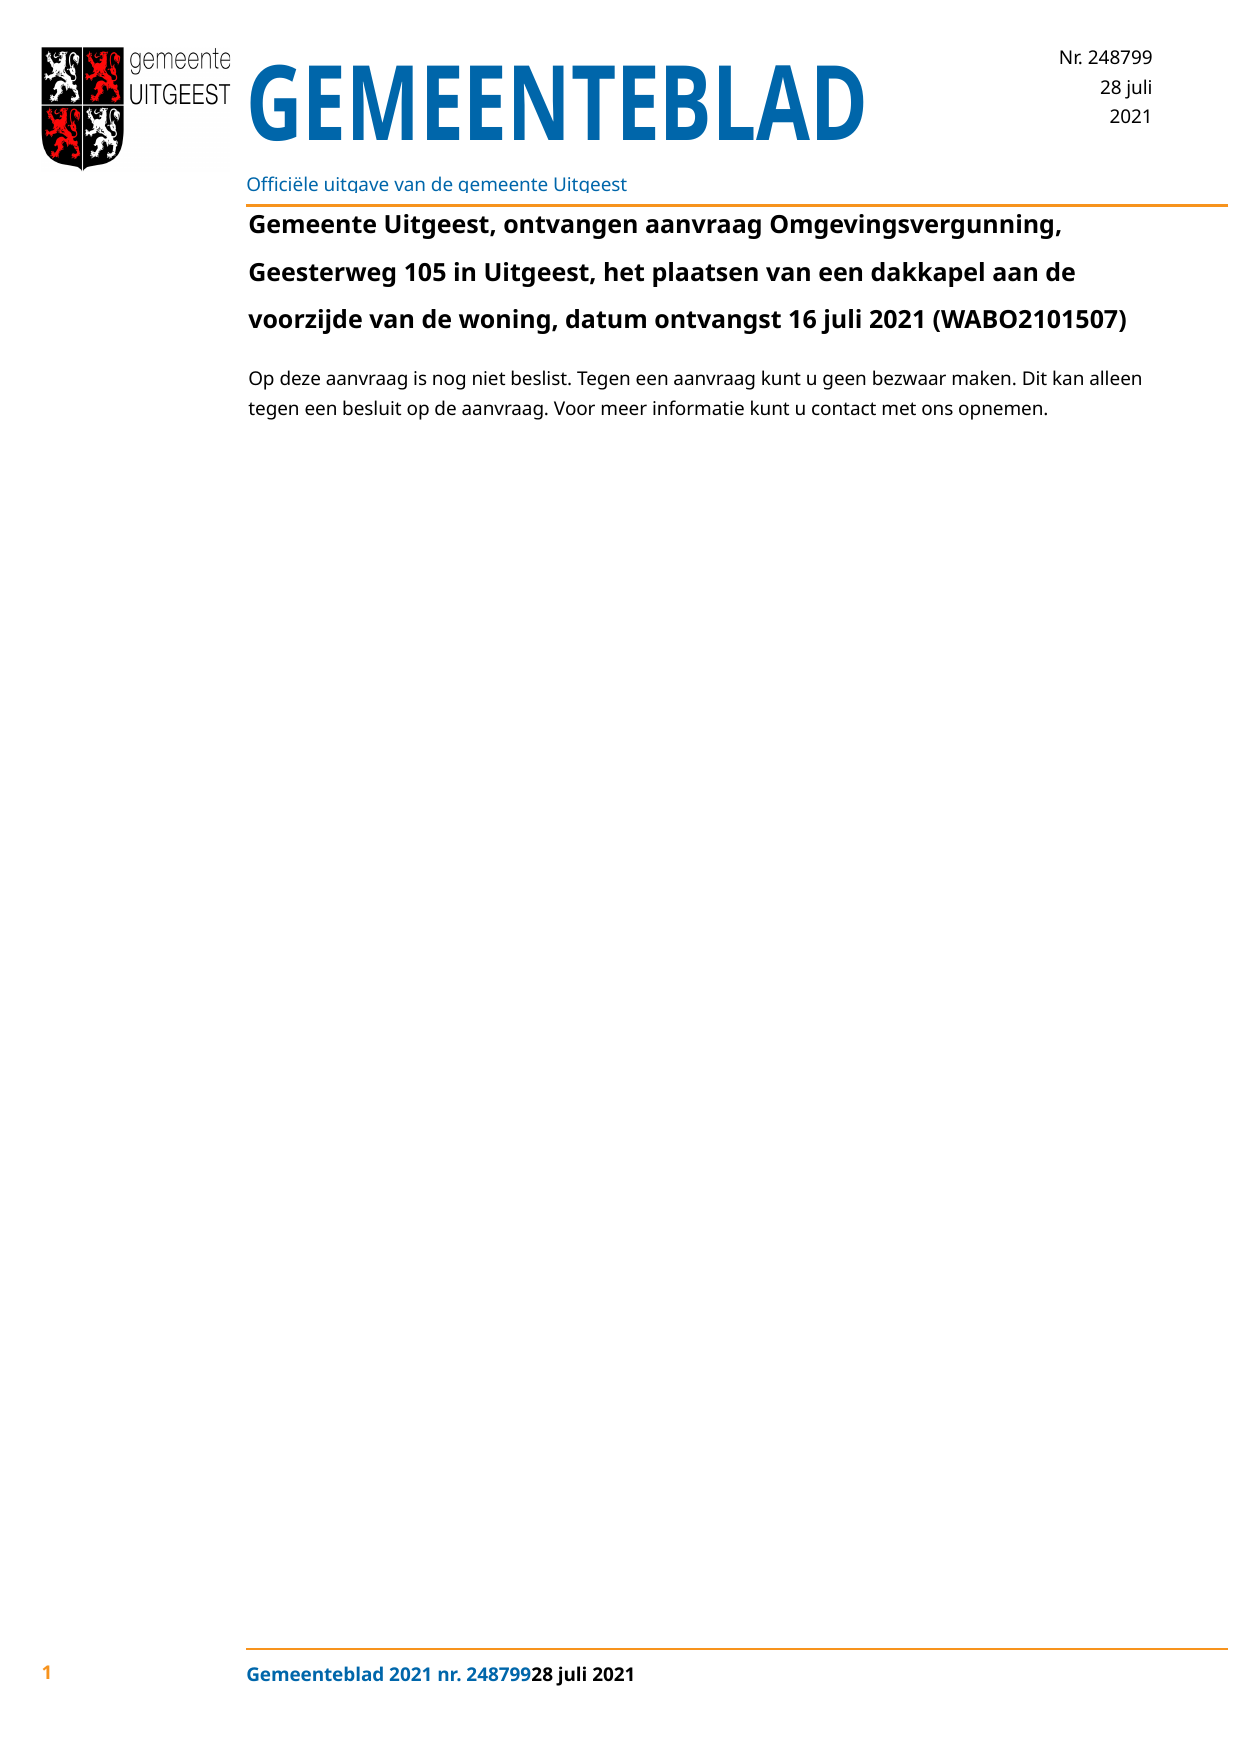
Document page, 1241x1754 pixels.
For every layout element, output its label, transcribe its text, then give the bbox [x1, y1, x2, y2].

picture [41, 47, 231, 172]
text Op deze aanvraag is nog niet beslist. Tegen een aanvraag kunt u geen bezwaar maken. Dit kan alleen tegen een besluit op de aanvraag. Voor meer informatie kunt u contact met ons opnemen. [248, 366, 1152, 421]
text Gemeente Uitgeest, ontvangen aanvraag Omgevingsvergunning, Geesterweg 105 in Uitgeest, het plaatsen van een dakkapel aan de voorzijde van de woning, datum ontvangst 16 juli 2021 (WABO2101507) [248, 207, 1152, 336]
